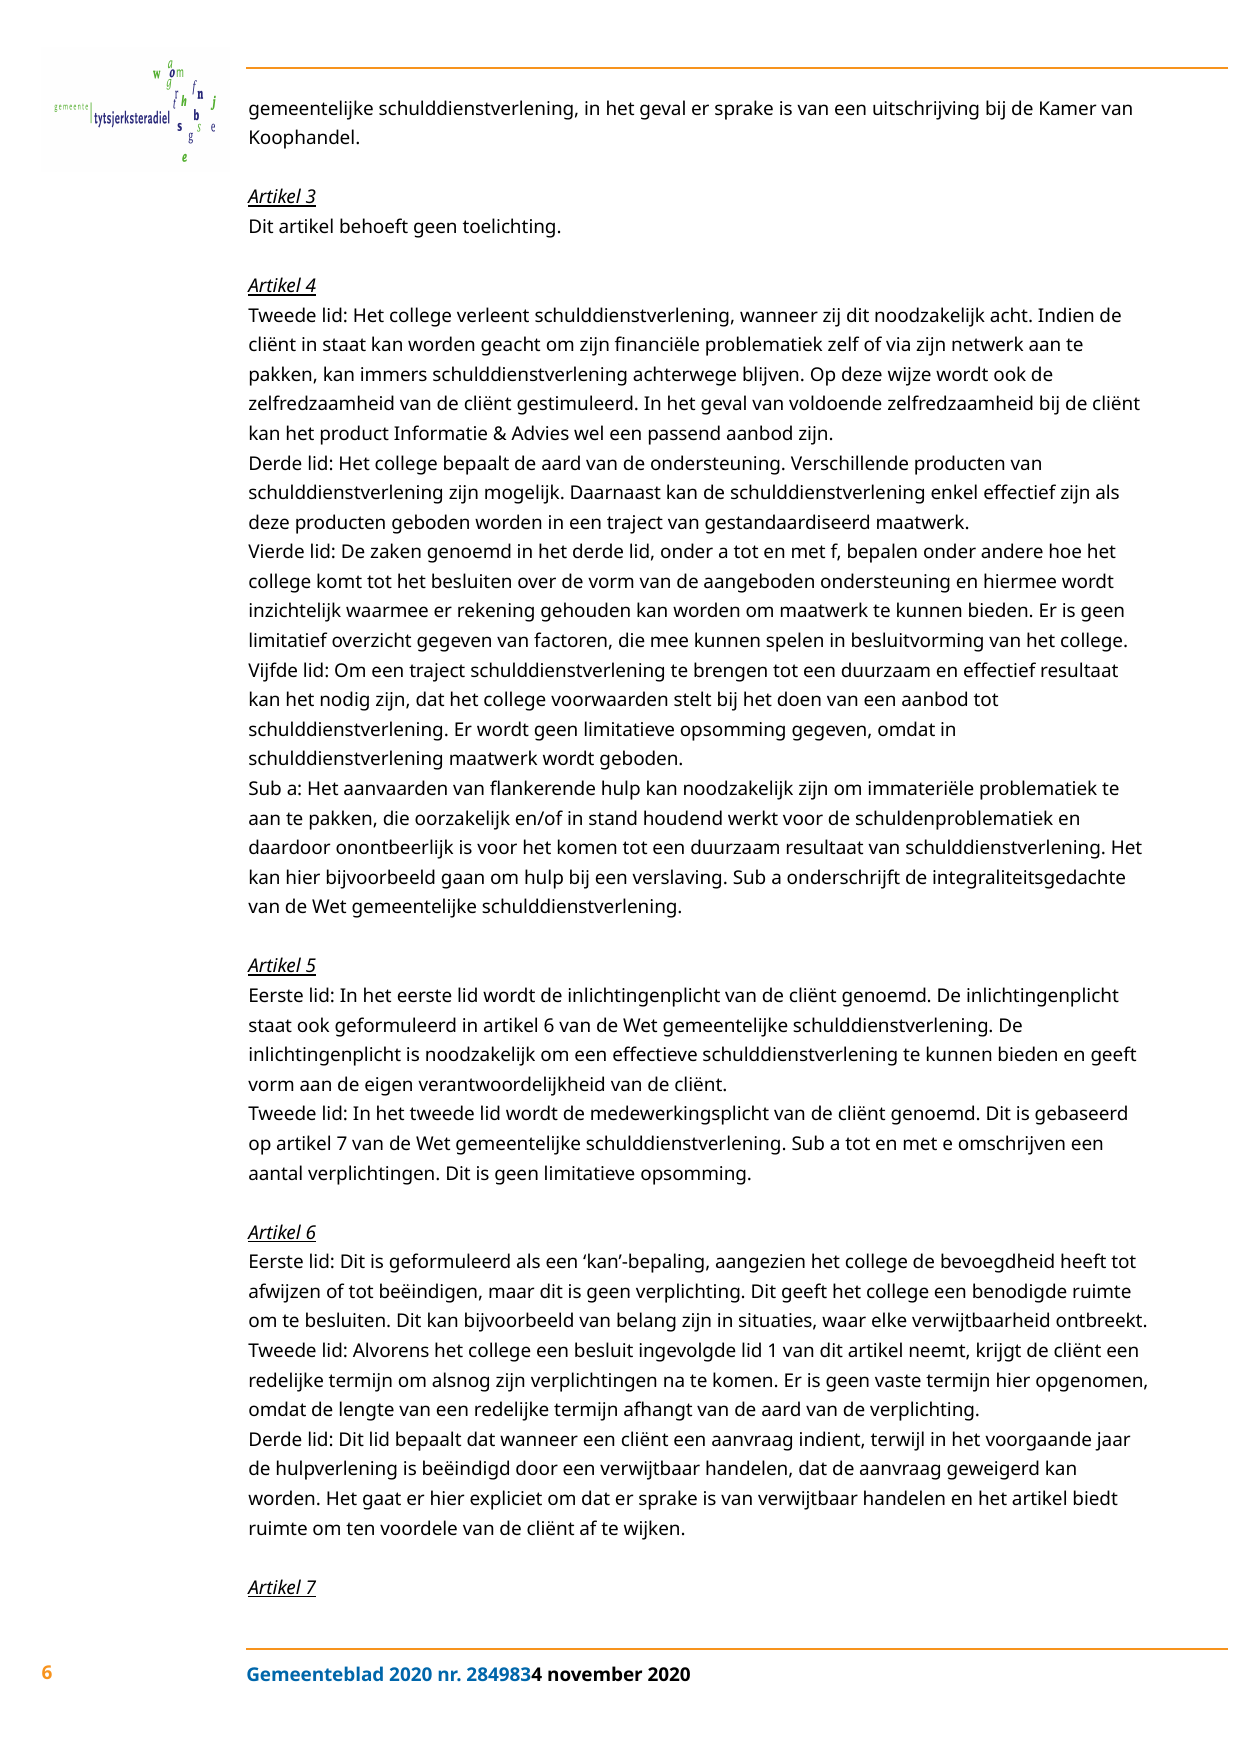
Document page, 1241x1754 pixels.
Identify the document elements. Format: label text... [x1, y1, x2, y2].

text Dit artikel behoeft geen toelichting. [248, 213, 1152, 239]
picture [41, 47, 231, 172]
text Artikel 7 [248, 1574, 1152, 1600]
text Tweede lid: Het college verleent schulddienstverlening, wanneer zij dit noodzakelijk acht. Indien de cliënt in staat kan worden geacht om zijn financiële problematiek zelf of via zijn netwerk aan te pakken, kan immers schulddienstverlening achterwege blijven. Op deze wijze wordt ook de zelfredzaamheid van de cliënt gestimuleerd. In het geval van voldoende zelfredzaamheid bij de cliënt kan het product Informatie & Advies wel een passend aanbod zijn. [248, 302, 1152, 446]
text Vijfde lid: Om een traject schulddienstverlening te brengen tot een duurzaam en effectief resultaat kan het nodig zijn, dat het college voorwaarden stelt bij het doen van een aanbod tot schulddienstverlening. Er wordt geen limitatieve opsomming gegeven, omdat in schulddienstverlening maatwerk wordt geboden. [248, 657, 1152, 771]
text Artikel 5 [248, 953, 1152, 978]
text Tweede lid: In het tweede lid wordt de medewerkingsplicht van de cliënt genoemd. Dit is gebaseerd op artikel 7 van de Wet gemeentelijke schulddienstverlening. Sub a tot en met e omschrijven een aantal verplichtingen. Dit is geen limitatieve opsomming. [248, 1101, 1152, 1186]
text Artikel 3 [248, 183, 1152, 209]
text Eerste lid: Dit is geformuleerd als een ‘kan’-bepaling, aangezien het college de bevoegdheid heeft tot afwijzen of tot beëindigen, maar dit is geen verplichting. Dit geeft het college een benodigde ruimte om te besluiten. Dit kan bijvoorbeeld van belang zijn in situaties, waar elke verwijtbaarheid ontbreekt. [248, 1248, 1152, 1333]
text Artikel 6 [248, 1219, 1152, 1245]
text Sub a: Het aanvaarden van flankerende hulp kan noodzakelijk zijn om immateriële problematiek te aan te pakken, die oorzakelijk en/of in stand houdend werkt voor de schuldenproblematiek en daardoor onontbeerlijk is voor het komen tot een duurzaam resultaat van schulddienstverlening. Het kan hier bijvoorbeeld gaan om hulp bij een verslaving. Sub a onderschrijft de integraliteitsgedachte van de Wet gemeentelijke schulddienstverlening. [248, 775, 1152, 919]
text Tweede lid: Alvorens het college een besluit ingevolgde lid 1 van dit artikel neemt, krijgt de cliënt een redelijke termijn om alsnog zijn verplichtingen na te komen. Er is geen vaste termijn hier opgenomen, omdat de lengte van een redelijke termijn afhangt van de aard van de verplichting. [248, 1337, 1152, 1422]
text Vierde lid: De zaken genoemd in het derde lid, onder a tot en met f, bepalen onder andere hoe het college komt tot het besluiten over de vorm van de aangeboden ondersteuning en hiermee wordt inzichtelijk waarmee er rekening gehouden kan worden om maatwerk te kunnen bieden. Er is geen limitatief overzicht gegeven van factoren, die mee kunnen spelen in besluitvorming van het college. [248, 538, 1152, 653]
text Derde lid: Dit lid bepaalt dat wanneer een cliënt een aanvraag indient, terwijl in het voorgaande jaar de hulpverlening is beëindigd door een verwijtbaar handelen, dat de aanvraag geweigerd kan worden. Het gaat er hier expliciet om dat er sprake is van verwijtbaar handelen en het artikel biedt ruimte om ten voordele van de cliënt af te wijken. [248, 1426, 1152, 1541]
text Artikel 4 [248, 272, 1152, 298]
text gemeentelijke schulddienstverlening, in het geval er sprake is van een uitschrijving bij de Kamer van Koophandel. [248, 95, 1152, 150]
text Derde lid: Het college bepaalt de aard van de ondersteuning. Verschillende producten van schulddienstverlening zijn mogelijk. Daarnaast kan de schulddienstverlening enkel effectief zijn als deze producten geboden worden in een traject van gestandaardiseerd maatwerk. [248, 450, 1152, 535]
text Eerste lid: In het eerste lid wordt de inlichtingenplicht van de cliënt genoemd. De inlichtingenplicht staat ook geformuleerd in artikel 6 van de Wet gemeentelijke schulddienstverlening. De inlichtingenplicht is noodzakelijk om een effectieve schulddienstverlening te kunnen bieden en geeft vorm aan de eigen verantwoordelijkheid van de cliënt. [248, 982, 1152, 1097]
